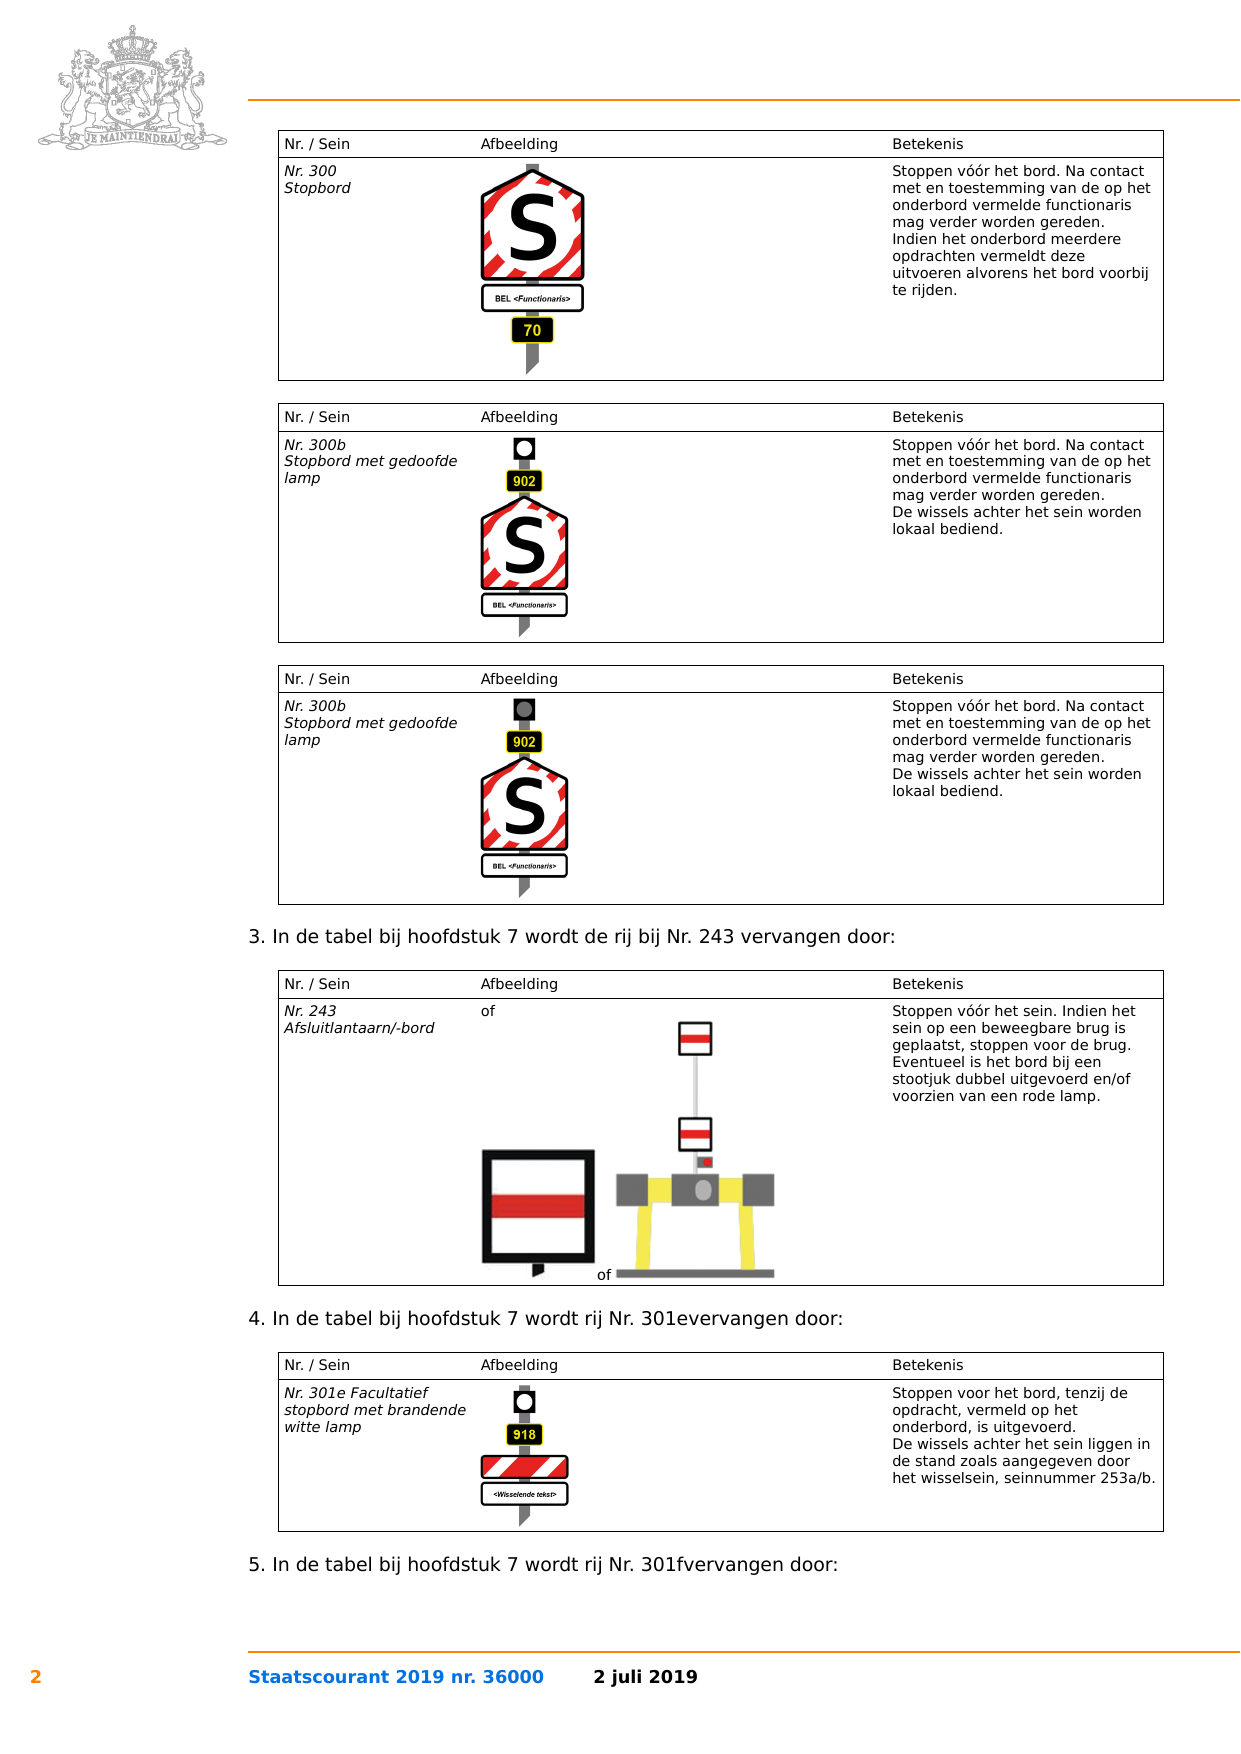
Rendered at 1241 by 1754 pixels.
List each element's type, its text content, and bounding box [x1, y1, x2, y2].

table_cell Stoppen voor het bord, tenzij de opdracht, vermeld op het onderbord, is uitgevoerd. De wissels achter het sein liggen in de stand zoals aangegeven door het wisselsein, seinnummer 253a/b. [886, 1380, 1163, 1531]
picture [480, 436, 776, 638]
table_header Afbeelding [475, 971, 886, 998]
table_cell of [475, 999, 886, 1285]
table_cell Nr. 300b Stopbord met gedoofde lamp [279, 693, 474, 903]
table_header Afbeelding [475, 666, 886, 692]
table_cell Nr. 301e Facultatief stopbord met brandende witte lamp [279, 1380, 474, 1531]
table_cell [475, 1380, 886, 1531]
picture [480, 163, 776, 376]
text 5. In de tabel bij hoofdstuk 7 wordt rij Nr. 301fvervangen door: [248, 1554, 1163, 1576]
table_cell [475, 432, 886, 642]
table_header Betekenis [886, 404, 1163, 431]
table_cell Nr. 300 Stopbord [279, 158, 474, 380]
table_header Nr. / Sein [279, 1353, 474, 1379]
table_header Nr. / Sein [279, 971, 474, 998]
text 3. In de tabel bij hoofdstuk 7 wordt de rij bij Nr. 243 vervangen door: [248, 926, 1163, 948]
table_header Afbeelding [475, 131, 886, 157]
table_cell Stoppen vóór het bord. Na contact met en toestemming van de op het onderbord vermelde functionaris mag verder worden gereden. Indien het onderbord meerdere opdrachten vermeldt deze uitvoeren alvorens het bord voorbij te rijden. [886, 158, 1163, 380]
table_cell Stoppen vóór het sein. Indien het sein op een beweegbare brug is geplaatst, stoppen voor de brug. Eventueel is het bord bij een stootjuk dubbel uitgevoerd en/of voorzien van een rode lamp. [886, 999, 1163, 1285]
picture [480, 1384, 776, 1527]
table_header Afbeelding [475, 1353, 886, 1379]
picture [38, 25, 227, 150]
table_cell Nr. 300b Stopbord met gedoofde lamp [279, 432, 474, 642]
table_header Nr. / Sein [279, 131, 474, 157]
picture [480, 697, 776, 899]
table_cell [475, 693, 886, 903]
table_header Afbeelding [475, 404, 886, 431]
table_cell Stoppen vóór het bord. Na contact met en toestemming van de op het onderbord vermelde functionaris mag verder worden gereden. De wissels achter het sein worden lokaal bediend. [886, 432, 1163, 642]
picture [480, 1020, 776, 1281]
table_cell [475, 158, 886, 380]
text 4. In de tabel bij hoofdstuk 7 wordt rij Nr. 301evervangen door: [248, 1308, 1163, 1330]
table_header Betekenis [886, 971, 1163, 998]
table_header Nr. / Sein [279, 404, 474, 431]
table_cell Stoppen vóór het bord. Na contact met en toestemming van de op het onderbord vermelde functionaris mag verder worden gereden. De wissels achter het sein worden lokaal bediend. [886, 693, 1163, 903]
table_header Betekenis [886, 131, 1163, 157]
table_header Nr. / Sein [279, 666, 474, 692]
table_cell Nr. 243 Afsluitlantaarn/-bord [279, 999, 474, 1285]
table_header Betekenis [886, 666, 1163, 692]
table_header Betekenis [886, 1353, 1163, 1379]
